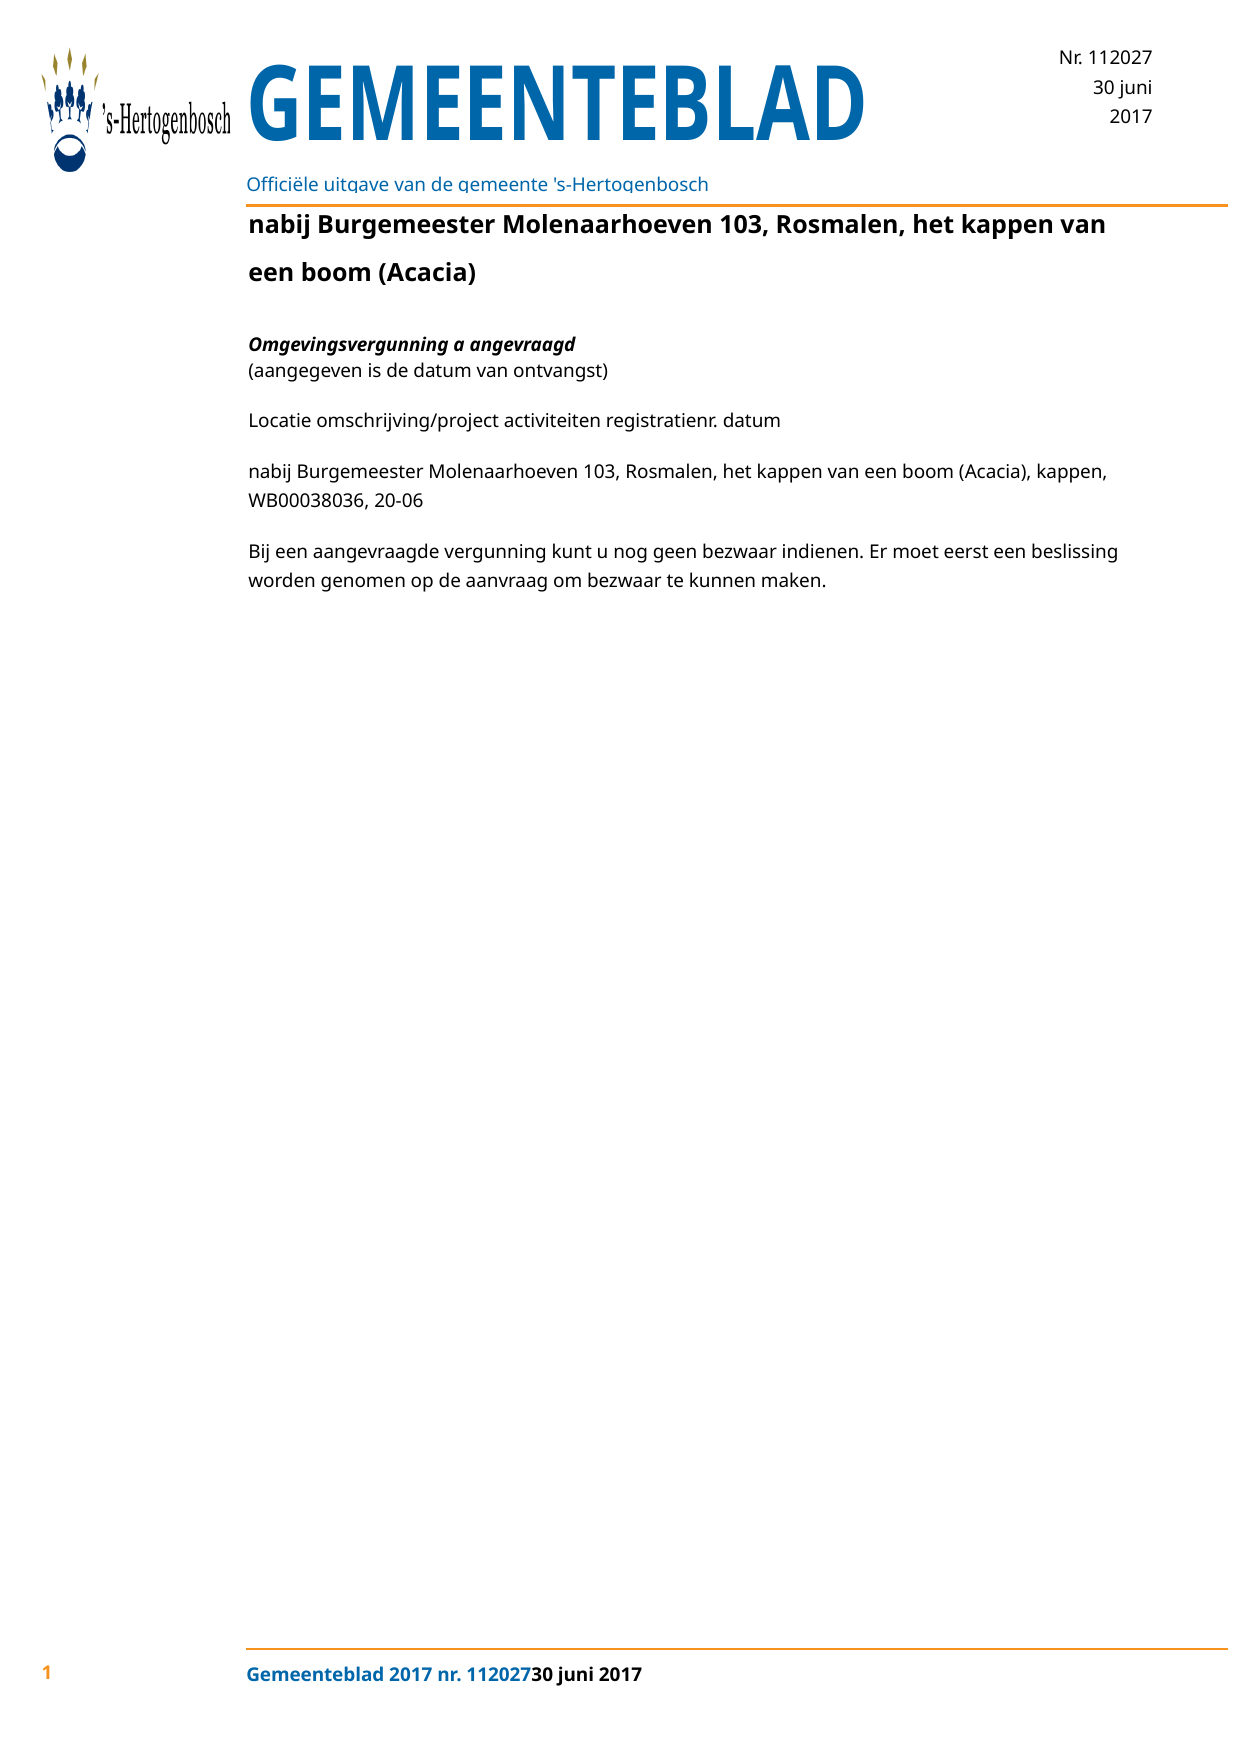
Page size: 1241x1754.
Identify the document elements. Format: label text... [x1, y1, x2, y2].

text Bij een aangevraagde vergunning kunt u nog geen bezwaar indienen. Er moet eerst een beslissing worden genomen op de aanvraag om bezwaar te kunnen maken. [248, 538, 1152, 593]
picture [41, 47, 231, 172]
text nabij Burgemeester Molenaarhoeven 103, Rosmalen, het kappen van een boom (Acacia), kappen, WB00038036, 20-06 [248, 458, 1152, 513]
text Omgevingsvergunning a angevraagd [248, 331, 1152, 357]
text (aangegeven is de datum van ontvangst) [248, 357, 1152, 383]
text nabij Burgemeester Molenaarhoeven 103, Rosmalen, het kappen van een boom (Acacia) [248, 207, 1152, 288]
text Locatie omschrijving/project activiteiten registratienr. datum [248, 408, 1152, 433]
